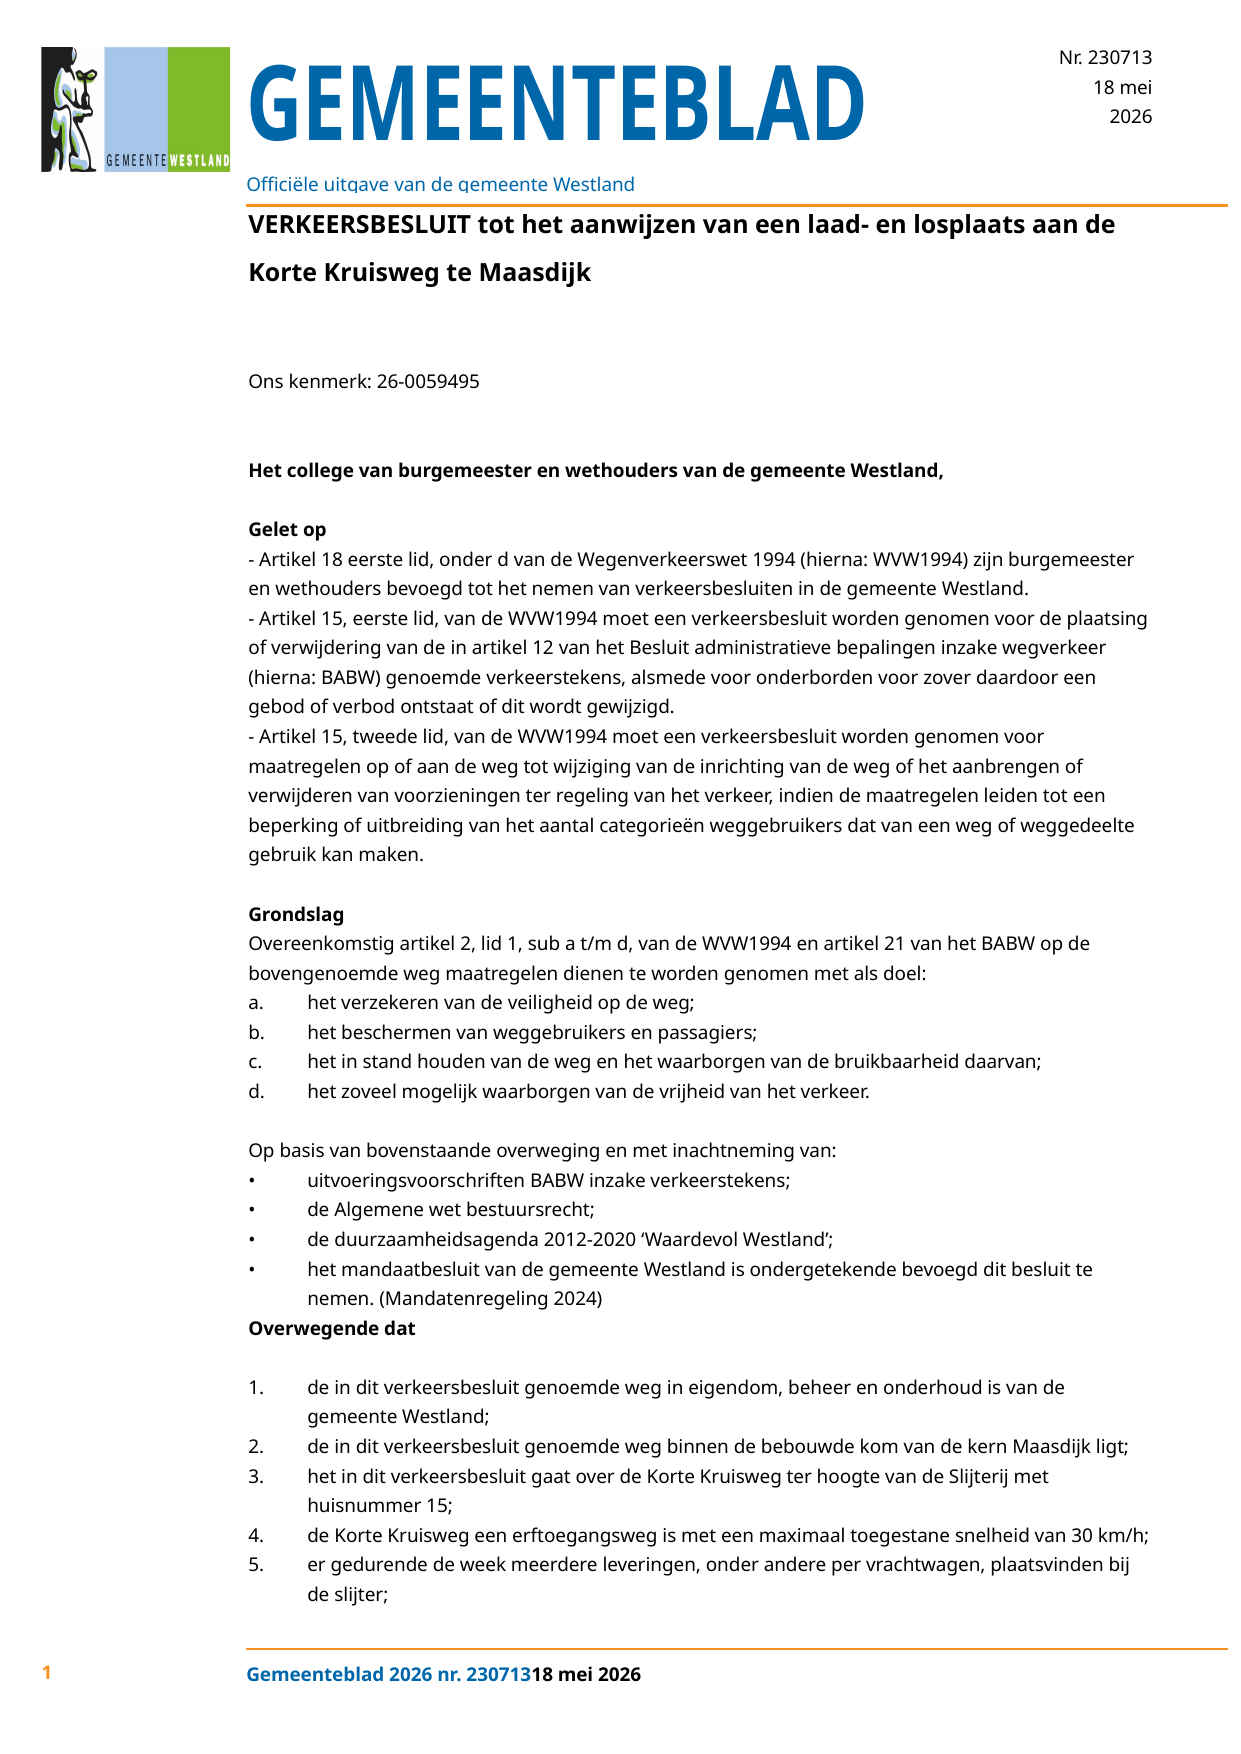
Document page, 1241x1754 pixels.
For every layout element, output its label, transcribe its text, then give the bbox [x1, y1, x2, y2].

list de in dit verkeersbesluit genoemde weg binnen de bebouwde kom van de kern Maasdijk ligt; [248, 1433, 1152, 1459]
text Grondslag [248, 901, 1152, 926]
text VERKEERSBESLUIT tot het aanwijzen van een laad- en losplaats aan de Korte Kruisweg te Maasdijk [248, 207, 1152, 288]
text Op basis van bovenstaande overweging en met inachtneming van: [248, 1137, 1152, 1163]
text Overwegende dat [248, 1315, 1152, 1341]
list uitvoeringsvoorschriften BABW inzake verkeerstekens; [248, 1167, 1152, 1193]
list de Korte Kruisweg een erftoegangsweg is met een maximaal toegestane snelheid van 30 km/h; [248, 1522, 1152, 1548]
list het verzekeren van de veiligheid op de weg; [248, 989, 1152, 1015]
text Gelet op [248, 516, 1152, 542]
list de duurzaamheidsagenda 2012-2020 ‘Waardevol Westland’; [248, 1226, 1152, 1252]
text Het college van burgemeester en wethouders van de gemeente Westland, [248, 457, 1152, 483]
list het zoveel mogelijk waarborgen van de vrijheid van het verkeer. [248, 1078, 1152, 1104]
list het mandaatbesluit van de gemeente Westland is ondergetekende bevoegd dit besluit te nemen. (Mandatenregeling 2024) [248, 1256, 1152, 1311]
list de Algemene wet bestuursrecht; [248, 1197, 1152, 1222]
list het in stand houden van de weg en het waarborgen van de bruikbaarheid daarvan; [248, 1049, 1152, 1074]
text - Artikel 15, tweede lid, van de WVW1994 moet een verkeersbesluit worden genomen voor maatregelen op of aan de weg tot wijziging van de inrichting van de weg of het aanbrengen of verwijderen van voorzieningen ter regeling van het verkeer, indien de maatregelen leiden tot een beperking of uitbreiding van het aantal categorieën weggebruikers dat van een weg of weggedeelte gebruik kan maken. [248, 723, 1152, 867]
list er gedurende de week meerdere leveringen, onder andere per vrachtwagen, plaatsvinden bij de slijter; [248, 1552, 1152, 1607]
text Overeenkomstig artikel 2, lid 1, sub a t/m d, van de WVW1994 en artikel 21 van het BABW op de bovengenoemde weg maatregelen dienen te worden genomen met als doel: [248, 930, 1152, 986]
text - Artikel 15, eerste lid, van de WVW1994 moet een verkeersbesluit worden genomen voor de plaatsing of verwijdering van de in artikel 12 van het Besluit administratieve bepalingen inzake wegverkeer (hierna: BABW) genoemde verkeerstekens, alsmede voor onderborden voor zover daardoor een gebod of verbod ontstaat of dit wordt gewijzigd. [248, 605, 1152, 719]
picture [41, 47, 231, 172]
list de in dit verkeersbesluit genoemde weg in eigendom, beheer en onderhoud is van de gemeente Westland; [248, 1374, 1152, 1429]
text - Artikel 18 eerste lid, onder d van de Wegenverkeerswet 1994 (hierna: WVW1994) zijn burgemeester en wethouders bevoegd tot het nemen van verkeersbesluiten in de gemeente Westland. [248, 546, 1152, 601]
list het beschermen van weggebruikers en passagiers; [248, 1019, 1152, 1045]
list het in dit verkeersbesluit gaat over de Korte Kruisweg ter hoogte van de Slijterij met huisnummer 15; [248, 1463, 1152, 1518]
text Ons kenmerk: 26-0059495 [248, 368, 1152, 394]
